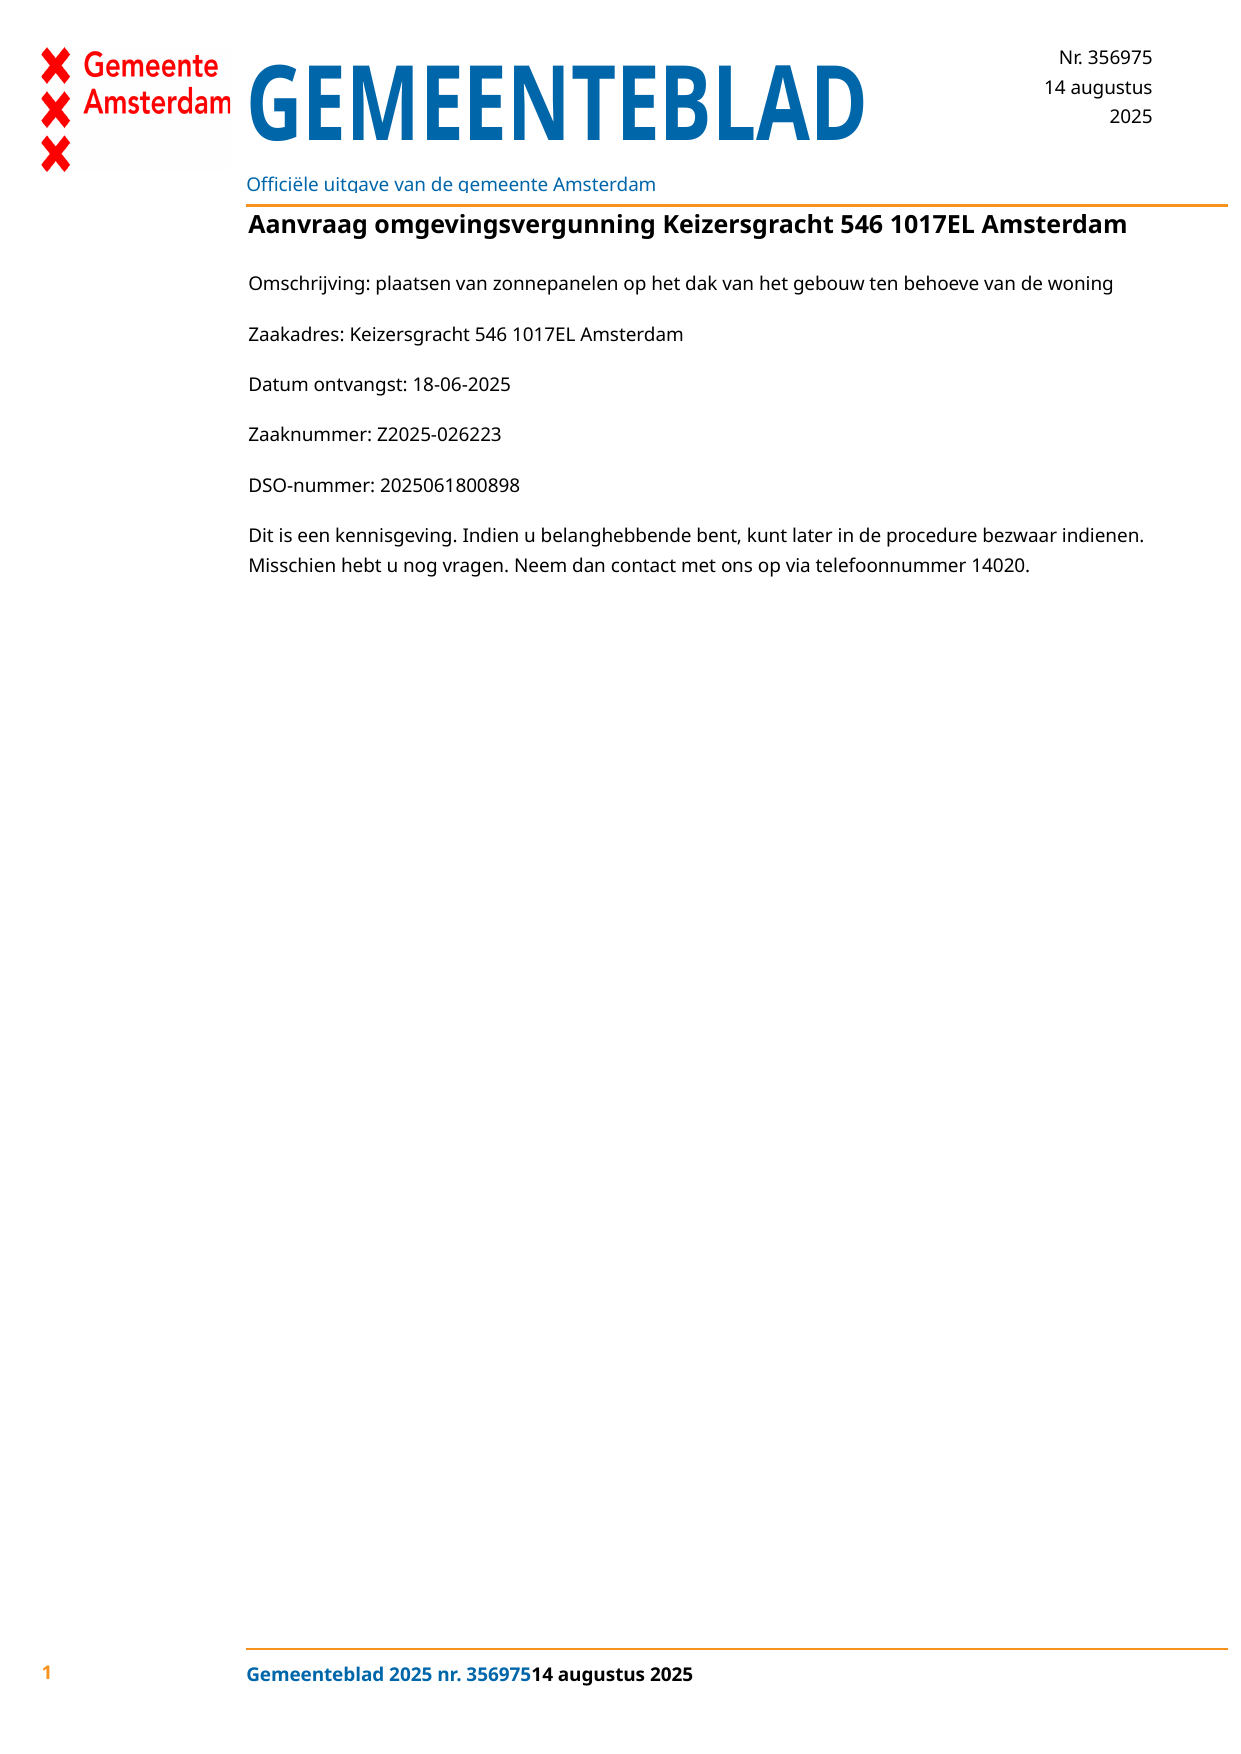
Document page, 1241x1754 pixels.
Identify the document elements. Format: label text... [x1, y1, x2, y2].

text Aanvraag omgevingsvergunning Keizersgracht 546 1017EL Amsterdam [248, 207, 1152, 241]
text DSO-nummer: 2025061800898 [248, 472, 1152, 498]
text Datum ontvangst: 18-06-2025 [248, 371, 1152, 397]
picture [41, 47, 231, 172]
text Zaaknummer: Z2025-026223 [248, 422, 1152, 447]
text Dit is een kennisgeving. Indien u belanghebbende bent, kunt later in de procedure bezwaar indienen. Misschien hebt u nog vragen. Neem dan contact met ons op via telefoonnummer 14020. [248, 522, 1152, 578]
text Omschrijving: plaatsen van zonnepanelen op het dak van het gebouw ten behoeve van de woning [248, 270, 1152, 296]
text Zaakadres: Keizersgracht 546 1017EL Amsterdam [248, 321, 1152, 346]
